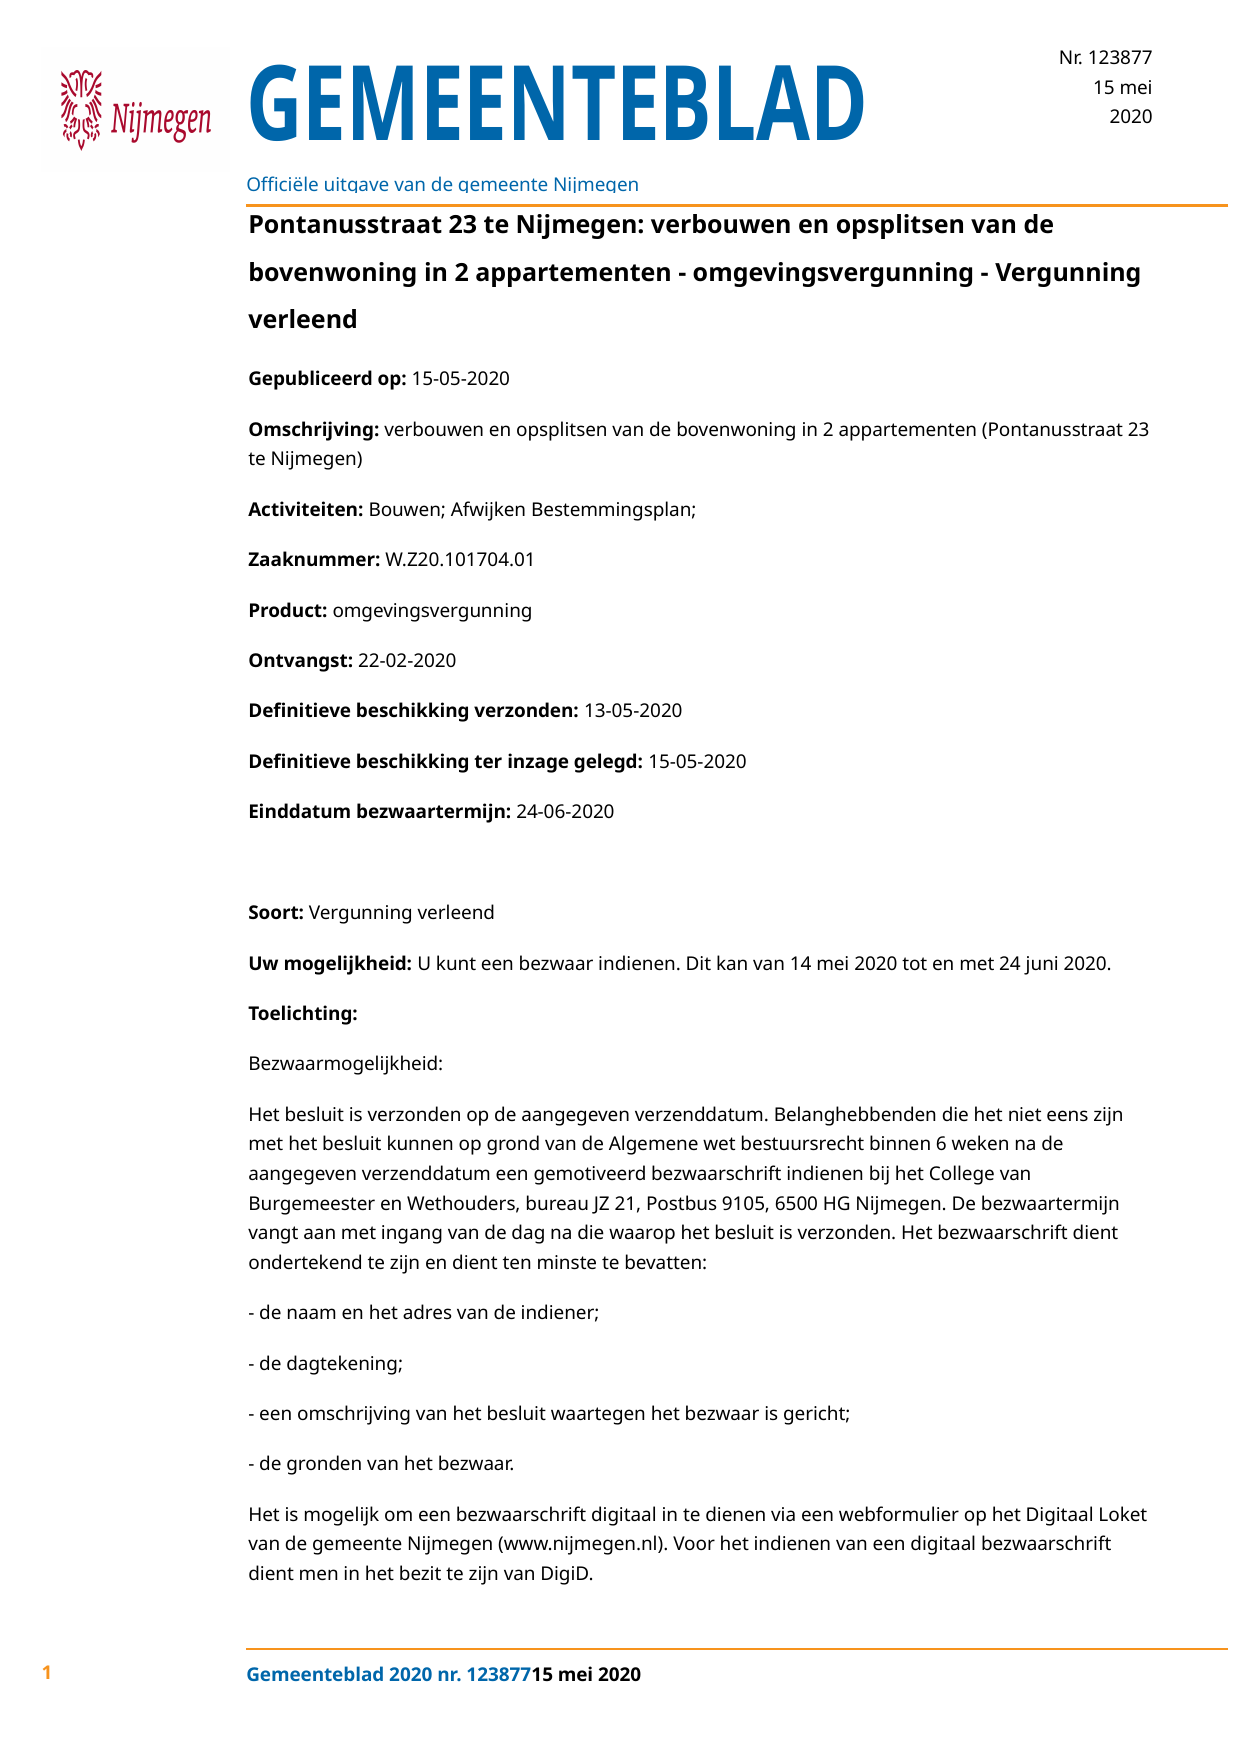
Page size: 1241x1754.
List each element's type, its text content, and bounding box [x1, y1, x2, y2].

picture [41, 47, 231, 172]
text Het besluit is verzonden op de aangegeven verzenddatum. Belanghebbenden die het niet eens zijn met het besluit kunnen op grond van de Algemene wet bestuursrecht binnen 6 weken na de aangegeven verzenddatum een gemotiveerd bezwaarschrift indienen bij het College van Burgemeester en Wethouders, bureau JZ 21, Postbus 9105, 6500 HG Nijmegen. De bezwaartermijn vangt aan met ingang van de dag na die waarop het besluit is verzonden. Het bezwaarschrift dient ondertekend te zijn en dient ten minste te bevatten: [248, 1101, 1152, 1274]
text Bezwaarmogelijkheid: [248, 1051, 1152, 1076]
text - de gronden van het bezwaar. [248, 1451, 1152, 1476]
text Soort: Vergunning verleend [248, 899, 1152, 925]
text Omschrijving: verbouwen en opsplitsen van de bovenwoning in 2 appartementen (Pontanusstraat 23 te Nijmegen) [248, 416, 1152, 471]
text Zaaknummer: W.Z20.101704.01 [248, 546, 1152, 572]
text - de dagtekening; [248, 1350, 1152, 1375]
text Toelichting: [248, 1000, 1152, 1026]
text Het is mogelijk om een bezwaarschrift digitaal in te dienen via een webformulier op het Digitaal Loket van de gemeente Nijmegen (www.nijmegen.nl). Voor het indienen van een digitaal bezwaarschrift dient men in het bezit te zijn van DigiD. [248, 1501, 1152, 1586]
text Pontanusstraat 23 te Nijmegen: verbouwen en opsplitsen van de bovenwoning in 2 appartementen - omgevingsvergunning - Vergunning verleend [248, 207, 1152, 336]
text Uw mogelijkheid: U kunt een bezwaar indienen. Dit kan van 14 mei 2020 tot en met 24 juni 2020. [248, 950, 1152, 975]
text - een omschrijving van het besluit waartegen het bezwaar is gericht; [248, 1400, 1152, 1426]
text Ontvangst: 22-02-2020 [248, 647, 1152, 673]
text Product: omgevingsvergunning [248, 597, 1152, 622]
text Definitieve beschikking ter inzage gelegd: 15-05-2020 [248, 748, 1152, 774]
text Definitieve beschikking verzonden: 13-05-2020 [248, 698, 1152, 723]
text - de naam en het adres van de indiener; [248, 1299, 1152, 1325]
text Gepubliceerd op: 15-05-2020 [248, 366, 1152, 391]
text Activiteiten: Bouwen; Afwijken Bestemmingsplan; [248, 496, 1152, 522]
text Einddatum bezwaartermijn: 24-06-2020 [248, 798, 1152, 824]
